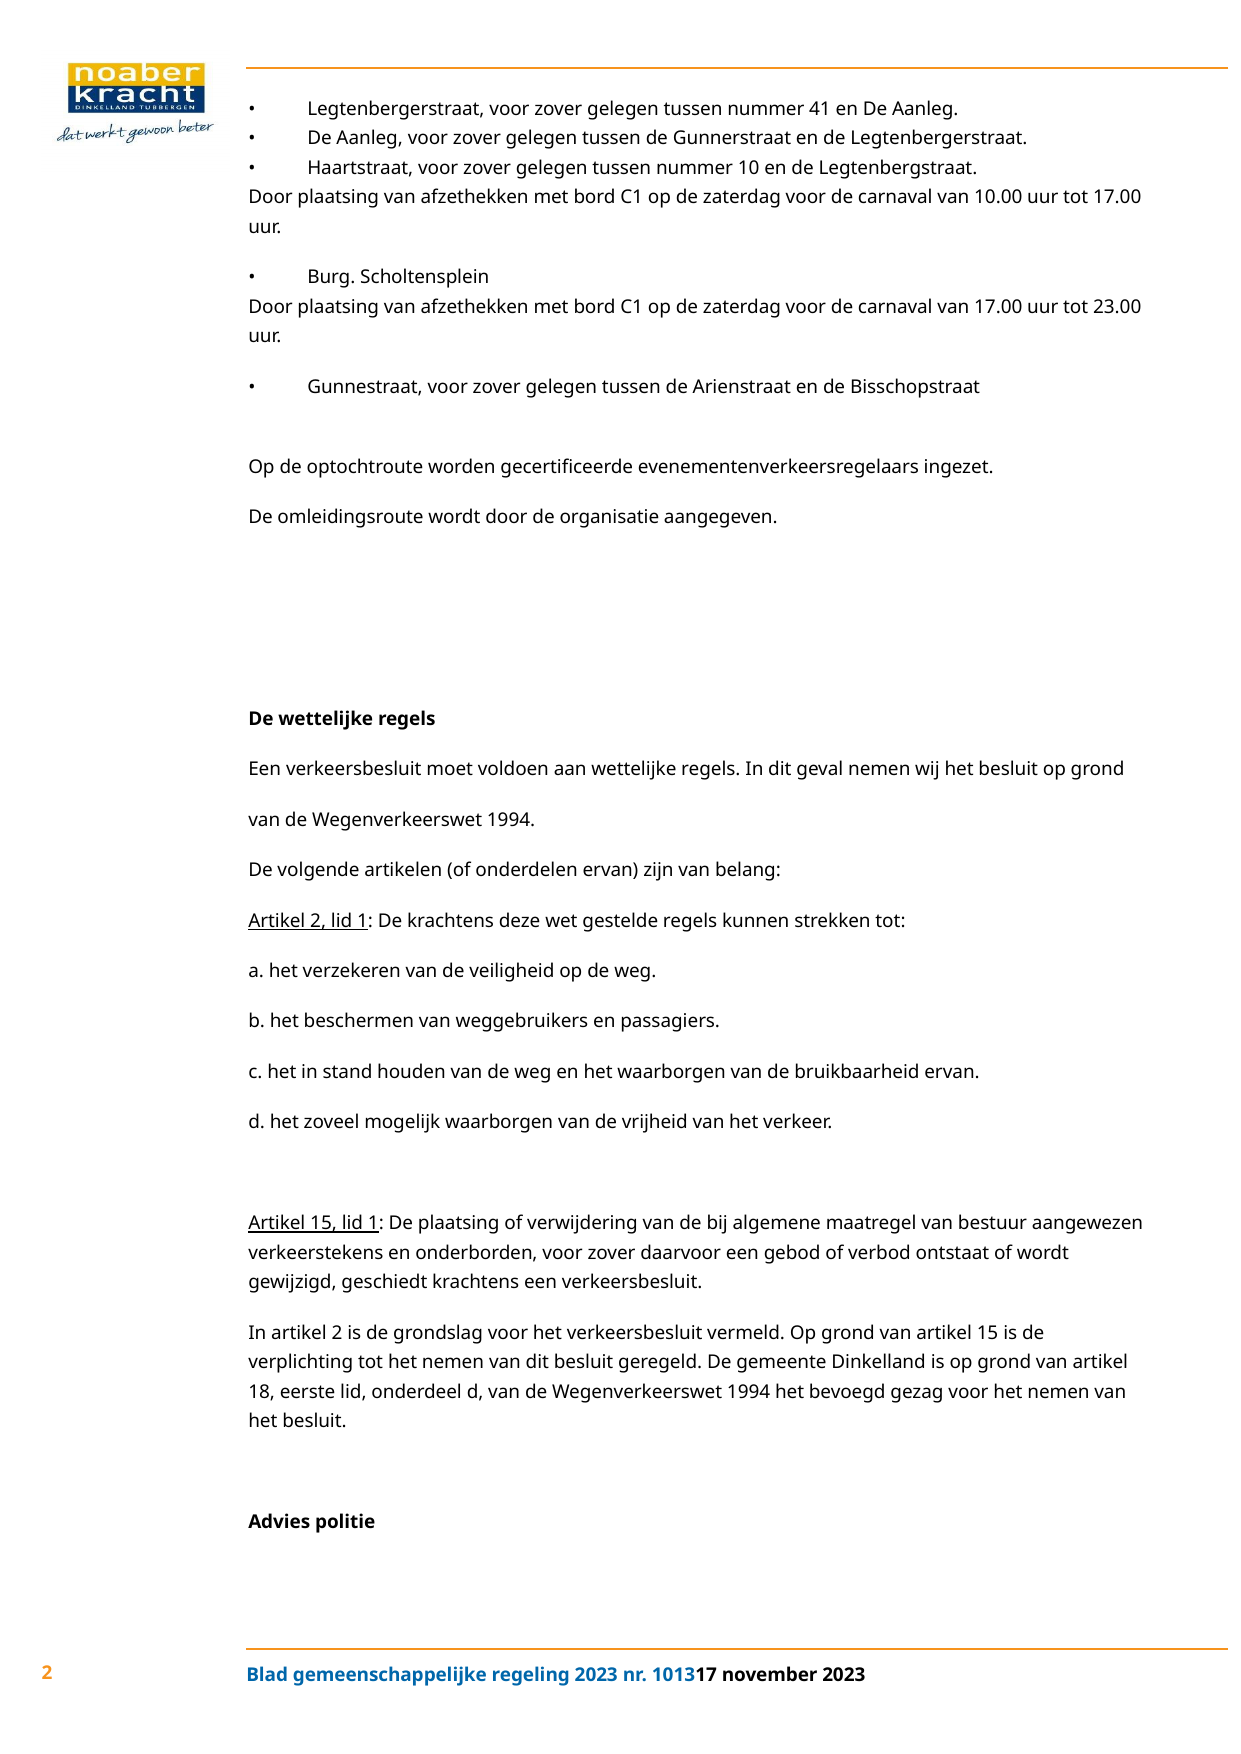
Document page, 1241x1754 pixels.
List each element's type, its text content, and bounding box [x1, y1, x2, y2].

text De volgende artikelen (of onderdelen ervan) zijn van belang: [248, 856, 1152, 882]
text Op de optochtroute worden gecertificeerde evenementenverkeersregelaars ingezet. [248, 453, 1152, 479]
text Door plaatsing van afzethekken met bord C1 op de zaterdag voor de carnaval van 17.00 uur tot 23.00 uur. [248, 293, 1152, 348]
list Legtenbergerstraat, voor zover gelegen tussen nummer 41 en De Aanleg. [248, 95, 1152, 121]
text Artikel 15, lid 1: De plaatsing of verwijdering van de bij algemene maatregel van bestuur aangewezen verkeerstekens en onderborden, voor zover daarvoor een gebod of verbod ontstaat of wordt gewijzigd, geschiedt krachtens een verkeersbesluit. [248, 1209, 1152, 1294]
text a. het verzekeren van de veiligheid op de weg. [248, 957, 1152, 983]
text De wettelijke regels [248, 705, 1152, 731]
text d. het zoveel mogelijk waarborgen van de vrijheid van het verkeer. [248, 1108, 1152, 1134]
text van de Wegenverkeerswet 1994. [248, 806, 1152, 832]
list Burg. Scholtensplein [248, 263, 1152, 289]
text In artikel 2 is de grondslag voor het verkeersbesluit vermeld. Op grond van artikel 15 is de verplichting tot het nemen van dit besluit geregeld. De gemeente Dinkelland is op grond van artikel 18, eerste lid, onderdeel d, van de Wegenverkeerswet 1994 het bevoegd gezag voor het nemen van het besluit. [248, 1319, 1152, 1433]
text c. het in stand houden van de weg en het waarborgen van de bruikbaarheid ervan. [248, 1058, 1152, 1084]
text De omleidingsroute wordt door de organisatie aangegeven. [248, 503, 1152, 529]
text Door plaatsing van afzethekken met bord C1 op de zaterdag voor de carnaval van 10.00 uur tot 17.00 uur. [248, 183, 1152, 239]
text Een verkeersbesluit moet voldoen aan wettelijke regels. In dit geval nemen wij het besluit op grond [248, 756, 1152, 781]
text Advies politie [248, 1508, 1152, 1534]
picture [41, 47, 231, 172]
list Haartstraat, voor zover gelegen tussen nummer 10 en de Legtenbergstraat. [248, 154, 1152, 180]
list Gunnestraat, voor zover gelegen tussen de Arienstraat en de Bisschopstraat [248, 373, 1152, 399]
list De Aanleg, voor zover gelegen tussen de Gunnerstraat en de Legtenbergerstraat. [248, 124, 1152, 150]
text Artikel 2, lid 1: De krachtens deze wet gestelde regels kunnen strekken tot: [248, 907, 1152, 933]
text b. het beschermen van weggebruikers en passagiers. [248, 1008, 1152, 1033]
